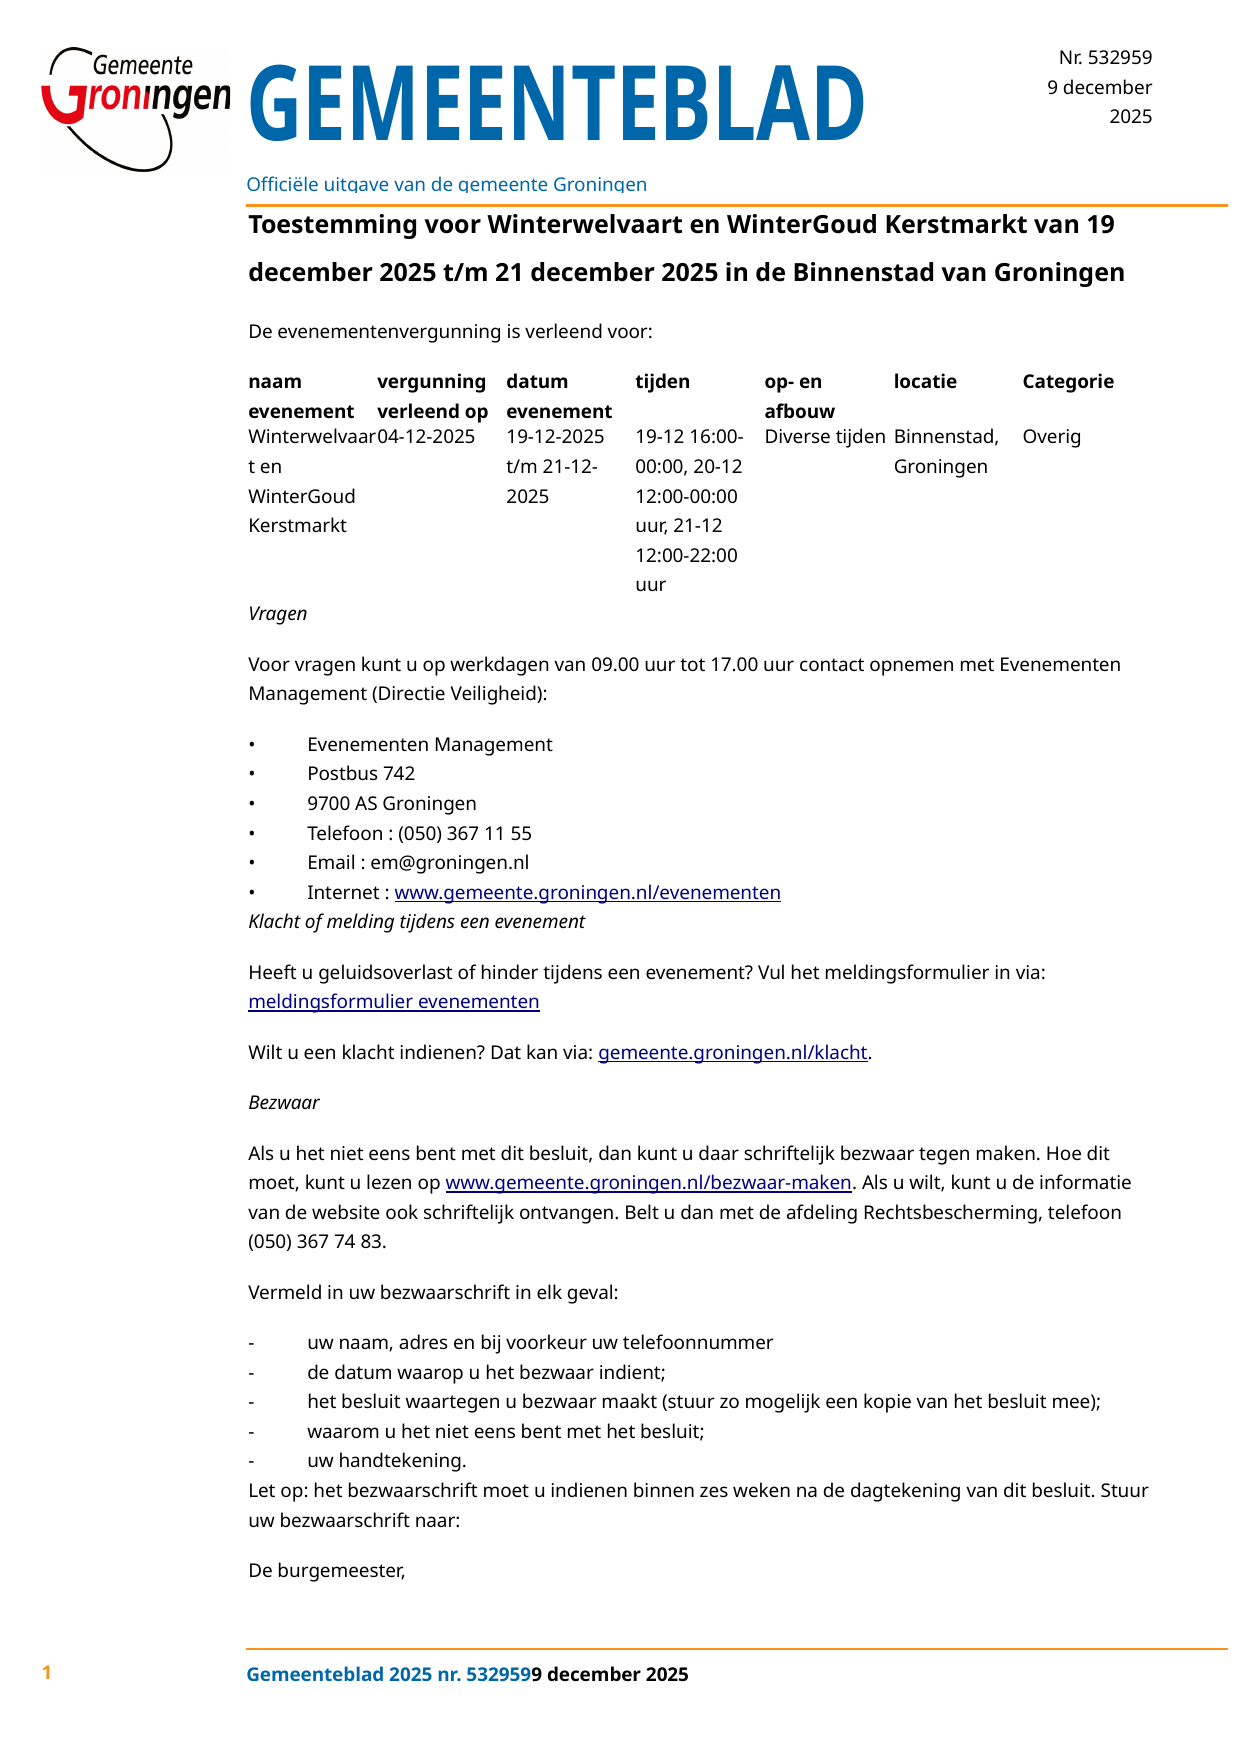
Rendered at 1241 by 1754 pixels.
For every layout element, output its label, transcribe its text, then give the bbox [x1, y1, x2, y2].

text Heeft u geluidsoverlast of hinder tijdens een evenement? Vul het meldingsformulier in via: meldingsformulier evenementen [248, 959, 1152, 1014]
list 9700 AS Groningen [248, 790, 1152, 816]
text Klacht of melding tijdens een evenement [248, 908, 1152, 934]
list de datum waarop u het bezwaar indient; [248, 1359, 1152, 1385]
table_header tijden [635, 369, 764, 424]
list Email : em@groningen.nl [248, 849, 1152, 875]
list Evenementen Management [248, 731, 1152, 757]
picture [41, 47, 231, 172]
text Wilt u een klacht indienen? Dat kan via: gemeente.groningen.nl/klacht. [248, 1039, 1152, 1065]
list Telefoon : (050) 367 11 55 [248, 820, 1152, 846]
table_cell 19-12-2025 t/m 21-12-2025 [506, 424, 635, 597]
table_cell Winterwelvaart en WinterGoud Kerstmarkt [248, 424, 377, 597]
text Vermeld in uw bezwaarschrift in elk geval: [248, 1279, 1152, 1305]
text De evenementenvergunning is verleend voor: [248, 318, 1152, 344]
table_cell Diverse tijden [764, 424, 893, 597]
text Vragen [248, 601, 1152, 626]
table_header naam evenement [248, 369, 377, 424]
table_header locatie [894, 369, 1022, 424]
table_cell 04-12-2025 [377, 424, 506, 597]
text Bezwaar [248, 1089, 1152, 1115]
table_header datum evenement [506, 369, 635, 424]
list uw naam, adres en bij voorkeur uw telefoonnummer [248, 1329, 1152, 1355]
table_cell 19-12 16:00-00:00, 20-12 12:00-00:00 uur, 21-12 12:00-22:00 uur [635, 424, 764, 597]
list Postbus 742 [248, 761, 1152, 786]
list het besluit waartegen u bezwaar maakt (stuur zo mogelijk een kopie van het besluit mee); [248, 1388, 1152, 1414]
table_cell Overig [1023, 424, 1152, 597]
list Internet : www.gemeente.groningen.nl/evenementen [248, 879, 1152, 905]
table_header Categorie [1023, 369, 1152, 424]
text Voor vragen kunt u op werkdagen van 09.00 uur tot 17.00 uur contact opnemen met Evenementen Management (Directie Veiligheid): [248, 651, 1152, 706]
text De burgemeester, [248, 1557, 1152, 1583]
list uw handtekening. [248, 1448, 1152, 1473]
table_header vergunning verleend op [377, 369, 506, 424]
text Toestemming voor Winterwelvaart en WinterGoud Kerstmarkt van 19 december 2025 t/m 21 december 2025 in de Binnenstad van Groningen [248, 207, 1152, 288]
table_cell Binnenstad, Groningen [894, 424, 1022, 597]
text Als u het niet eens bent met dit besluit, dan kunt u daar schriftelijk bezwaar tegen maken. Hoe dit moet, kunt u lezen op www.gemeente.groningen.nl/bezwaar-maken. Als u wilt, kunt u de informatie van de website ook schriftelijk ontvangen. Belt u dan met de afdeling Rechtsbescherming, telefoon (050) 367 74 83. [248, 1140, 1152, 1254]
table_header op- en afbouw [764, 369, 893, 424]
text Let op: het bezwaarschrift moet u indienen binnen zes weken na de dagtekening van dit besluit. Stuur uw bezwaarschrift naar: [248, 1477, 1152, 1533]
list waarom u het niet eens bent met het besluit; [248, 1418, 1152, 1444]
